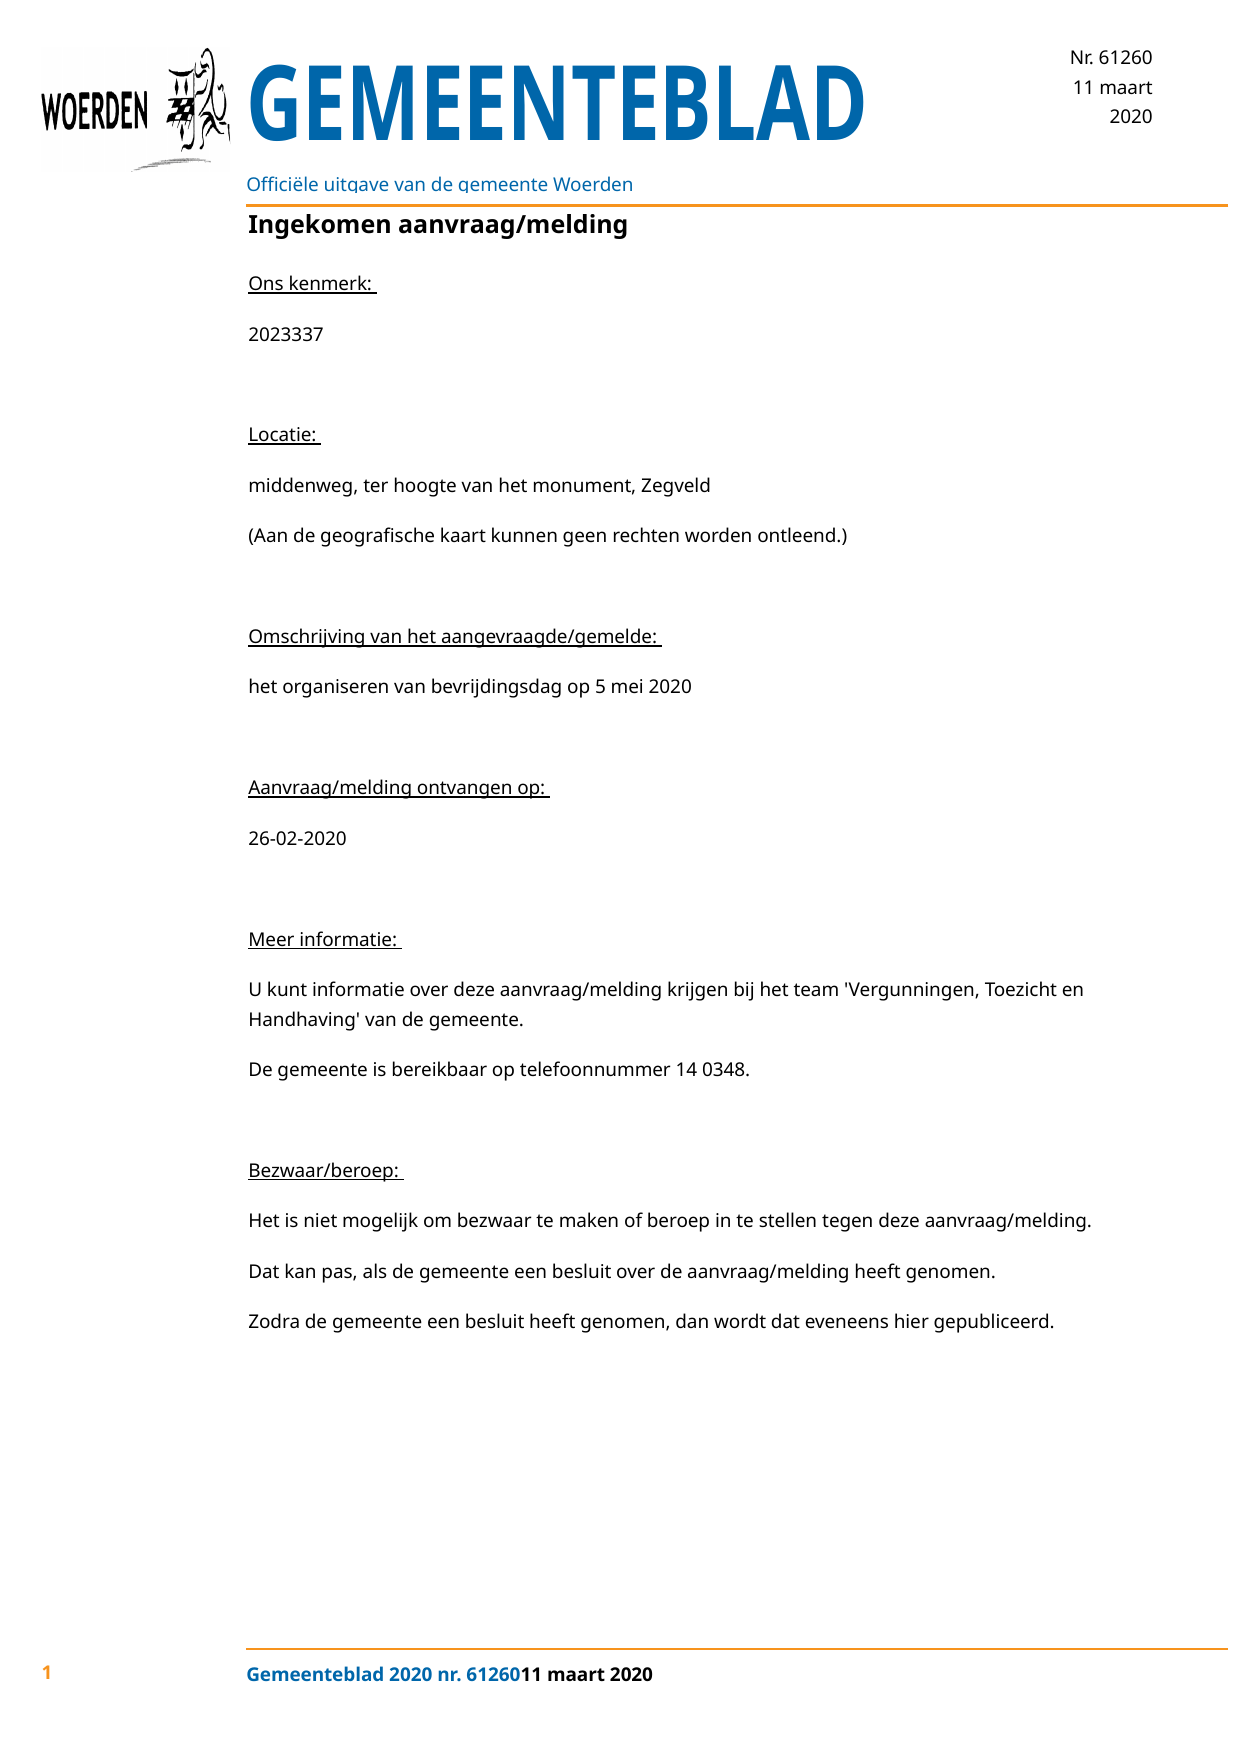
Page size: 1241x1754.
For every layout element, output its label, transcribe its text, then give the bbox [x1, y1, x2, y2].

text 2023337 [248, 321, 1152, 346]
text 26-02-2020 [248, 825, 1152, 851]
text Zodra de gemeente een besluit heeft genomen, dan wordt dat eveneens hier gepubliceerd. [248, 1308, 1152, 1334]
text Dat kan pas, als de gemeente een besluit over de aanvraag/melding heeft genomen. [248, 1258, 1152, 1283]
text Meer informatie: [248, 926, 1152, 951]
text Bezwaar/beroep: [248, 1157, 1152, 1183]
text (Aan de geografische kaart kunnen geen rechten worden ontleend.) [248, 522, 1152, 548]
text U kunt informatie over deze aanvraag/melding krijgen bij het team 'Vergunningen, Toezicht en Handhaving' van de gemeente. [248, 976, 1152, 1031]
text het organiseren van bevrijdingsdag op 5 mei 2020 [248, 674, 1152, 699]
text Locatie: [248, 422, 1152, 447]
text Het is niet mogelijk om bezwaar te maken of beroep in te stellen tegen deze aanvraag/melding. [248, 1207, 1152, 1233]
text middenweg, ter hoogte van het monument, Zegveld [248, 472, 1152, 498]
text Ons kenmerk: [248, 270, 1152, 296]
picture [41, 47, 231, 172]
text Aanvraag/melding ontvangen op: [248, 774, 1152, 800]
text Ingekomen aanvraag/melding [248, 207, 1152, 241]
text Omschrijving van het aangevraagde/gemelde: [248, 623, 1152, 649]
text De gemeente is bereikbaar op telefoonnummer 14 0348. [248, 1056, 1152, 1082]
